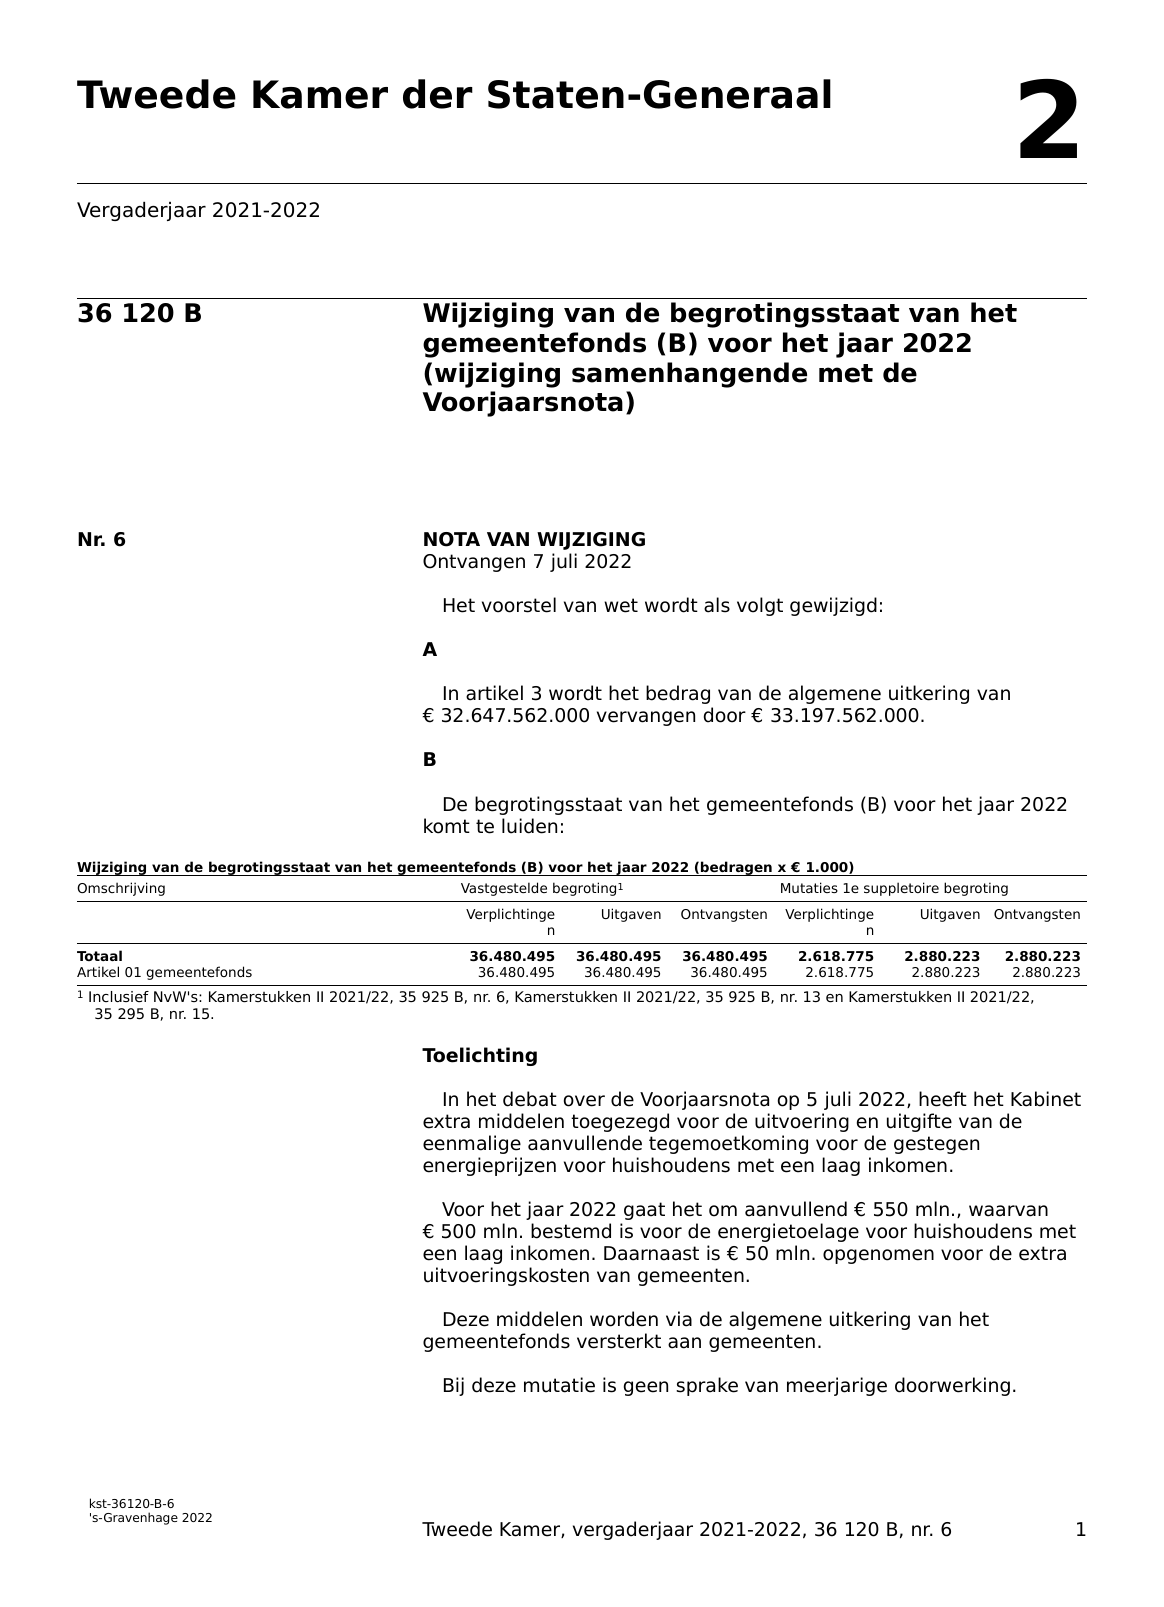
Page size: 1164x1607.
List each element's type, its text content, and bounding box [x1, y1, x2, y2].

text Voor het jaar 2022 gaat het om aanvullend € 550 mln., waarvan € 500 mln. bestemd is voor de energietoelage voor huishoudens met een laag inkomen. Daarnaast is € 50 mln. opgenomen voor de extra uitvoeringskosten van gemeenten. [422, 1199, 1087, 1287]
table_cell Totaal [77, 944, 455, 964]
table_cell Ontvangsten [986, 902, 1087, 943]
subtitle B [422, 749, 1087, 771]
subtitle A [422, 639, 1087, 661]
table_cell 2.880.223 [880, 944, 986, 964]
text De begrotingsstaat van het gemeentefonds (B) voor het jaar 2022 komt te luiden: [422, 793, 1087, 837]
table_header 2 [886, 59, 1087, 183]
table_cell 36.480.495 [667, 944, 773, 964]
table_cell Vastgestelde begroting1 [455, 876, 773, 901]
table_cell Ontvangsten [667, 902, 773, 943]
table_cell Uitgaven [880, 902, 986, 943]
table_cell Artikel 01 gemeentefonds [77, 965, 455, 985]
table_cell Uitgaven [561, 902, 667, 943]
text Deze middelen worden via de algemene uitkering van het gemeentefonds versterkt aan gemeenten. [422, 1309, 1087, 1353]
text kst-36120-B-6 [88, 1497, 323, 1511]
table_cell 36.480.495 [561, 965, 667, 985]
text In het debat over de Voorjaarsnota op 5 juli 2022, heeft het Kabinet extra middelen toegezegd voor de uitvoering en uitgifte van de eenmalige aanvullende tegemoetkoming voor de gestegen energieprijzen voor huishoudens met een laag inkomen. [422, 1089, 1087, 1177]
table_cell 2.880.223 [986, 965, 1087, 985]
subtitle Nr. 6 NOTA VAN WIJZIGING [77, 529, 1087, 551]
table_cell 2.618.775 [774, 965, 880, 985]
subtitle Toelichting [422, 1045, 1087, 1067]
table_cell 2.880.223 [986, 944, 1087, 964]
table_cell [77, 902, 455, 943]
table_cell 36.480.495 [561, 944, 667, 964]
table_header Wijziging van de begrotingsstaat van het gemeentefonds (B) voor het jaar 2022 (bedragen x € 1.000) [77, 859, 1087, 875]
table_cell 2.880.223 [880, 965, 986, 985]
text Ontvangen 7 juli 2022 [422, 551, 1087, 573]
table_cell Vergaderjaar 2021-2022 [77, 184, 1087, 298]
text 's-Gravenhage 2022 [88, 1511, 323, 1525]
text In artikel 3 wordt het bedrag van de algemene uitkering van € 32.647.562.000 vervangen door € 33.197.562.000. [422, 683, 1087, 727]
table_cell Mutaties 1e suppletoire begroting [774, 876, 1087, 901]
table_header Tweede Kamer der Staten-Generaal [77, 59, 886, 183]
table_cell Verplichtingen [774, 902, 880, 943]
table_cell Verplichtingen [455, 902, 561, 943]
table_cell Omschrijving [77, 876, 455, 901]
text Het voorstel van wet wordt als volgt gewijzigd: [422, 595, 1087, 617]
table_cell 1 Inclusief NvW's: Kamerstukken II 2021/22, 35 925 B, nr. 6, Kamerstukken II 2021/22, 35 925 B, nr. 13 en Kamerstukken II 2021/22, 35 295 B, nr. 15. [77, 986, 1087, 1023]
table_cell 36.480.495 [667, 965, 773, 985]
table_cell 36.480.495 [455, 944, 561, 964]
table_cell 36.480.495 [455, 965, 561, 985]
table_cell 2.618.775 [774, 944, 880, 964]
subtitle 36 120 B Wijziging van de begrotingsstaat van het gemeentefonds (B) voor het jaar 2022 (wijziging samenhangende met de Voorjaarsnota) [77, 299, 1087, 418]
text Bij deze mutatie is geen sprake van meerjarige doorwerking. [422, 1375, 1087, 1397]
